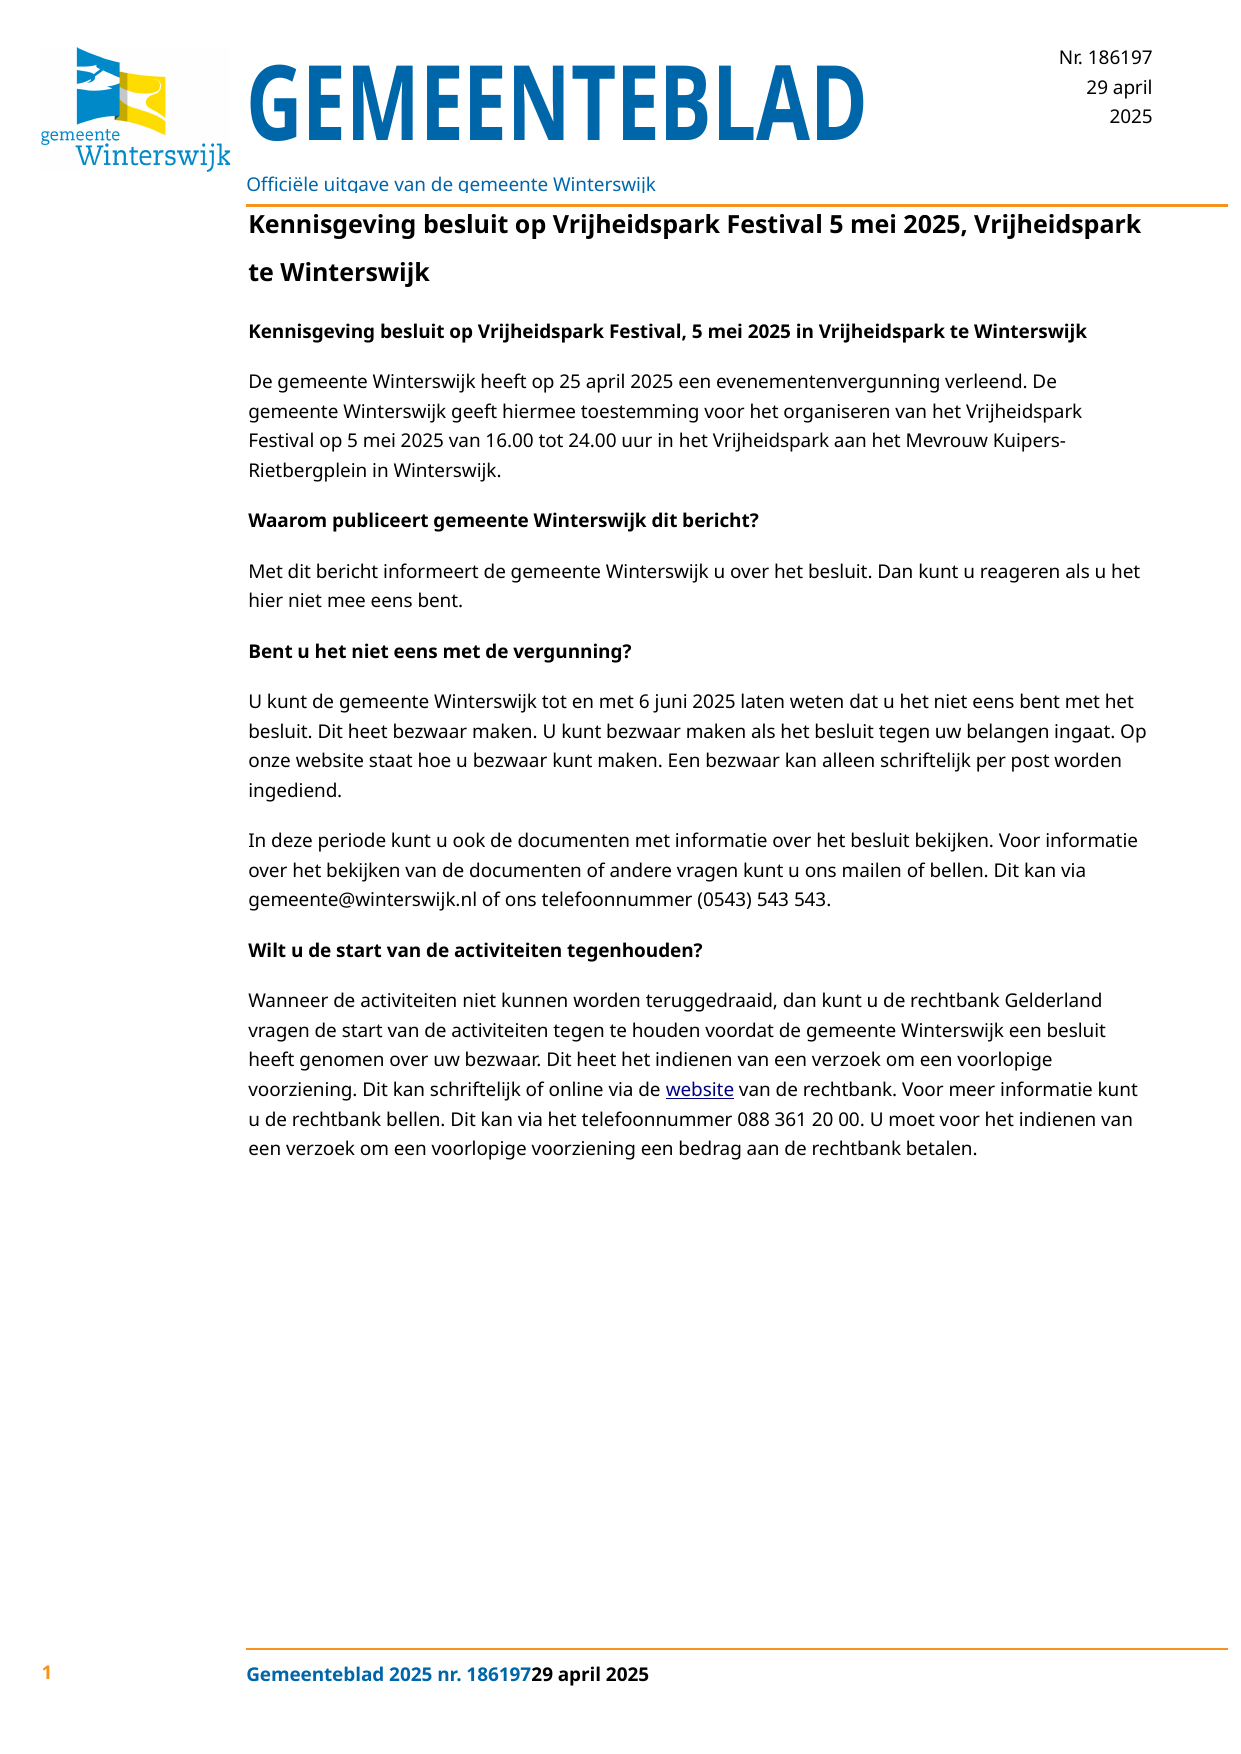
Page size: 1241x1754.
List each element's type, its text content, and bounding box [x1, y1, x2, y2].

text Wanneer de activiteiten niet kunnen worden teruggedraaid, dan kunt u de rechtbank Gelderland vragen de start van de activiteiten tegen te houden voordat de gemeente Winterswijk een besluit heeft genomen over uw bezwaar. Dit heet het indienen van een verzoek om een voorlopige voorziening. Dit kan schriftelijk of online via de website van de rechtbank. Voor meer informatie kunt u de rechtbank bellen. Dit kan via het telefoonnummer 088 361 20 00. U moet voor het indienen van een verzoek om een voorlopige voorziening een bedrag aan de rechtbank betalen. [248, 987, 1152, 1161]
picture [41, 47, 231, 172]
text Waarom publiceert gemeente Winterswijk dit bericht? [248, 507, 1152, 533]
text De gemeente Winterswijk heeft op 25 april 2025 een evenementenvergunning verleend. De gemeente Winterswijk geeft hiermee toestemming voor het organiseren van het Vrijheidspark Festival op 5 mei 2025 van 16.00 tot 24.00 uur in het Vrijheidspark aan het Mevrouw Kuipers-Rietbergplein in Winterswijk. [248, 368, 1152, 483]
text Met dit bericht informeert de gemeente Winterswijk u over het besluit. Dan kunt u reageren als u het hier niet mee eens bent. [248, 558, 1152, 613]
text Kennisgeving besluit op Vrijheidspark Festival, 5 mei 2025 in Vrijheidspark te Winterswijk [248, 318, 1152, 344]
text In deze periode kunt u ook de documenten met informatie over het besluit bekijken. Voor informatie over het bekijken van de documenten of andere vragen kunt u ons mailen of bellen. Dit kan via gemeente@winterswijk.nl of ons telefoonnummer (0543) 543 543. [248, 827, 1152, 912]
picture [225, 153, 231, 162]
text Bent u het niet eens met de vergunning? [248, 638, 1152, 664]
text Kennisgeving besluit op Vrijheidspark Festival 5 mei 2025, Vrijheidspark te Winterswijk [248, 207, 1152, 288]
text Wilt u de start van de activiteiten tegenhouden? [248, 937, 1152, 963]
text U kunt de gemeente Winterswijk tot en met 6 juni 2025 laten weten dat u het niet eens bent met het besluit. Dit heet bezwaar maken. U kunt bezwaar maken als het besluit tegen uw belangen ingaat. Op onze website staat hoe u bezwaar kunt maken. Een bezwaar kan alleen schriftelijk per post worden ingediend. [248, 688, 1152, 803]
